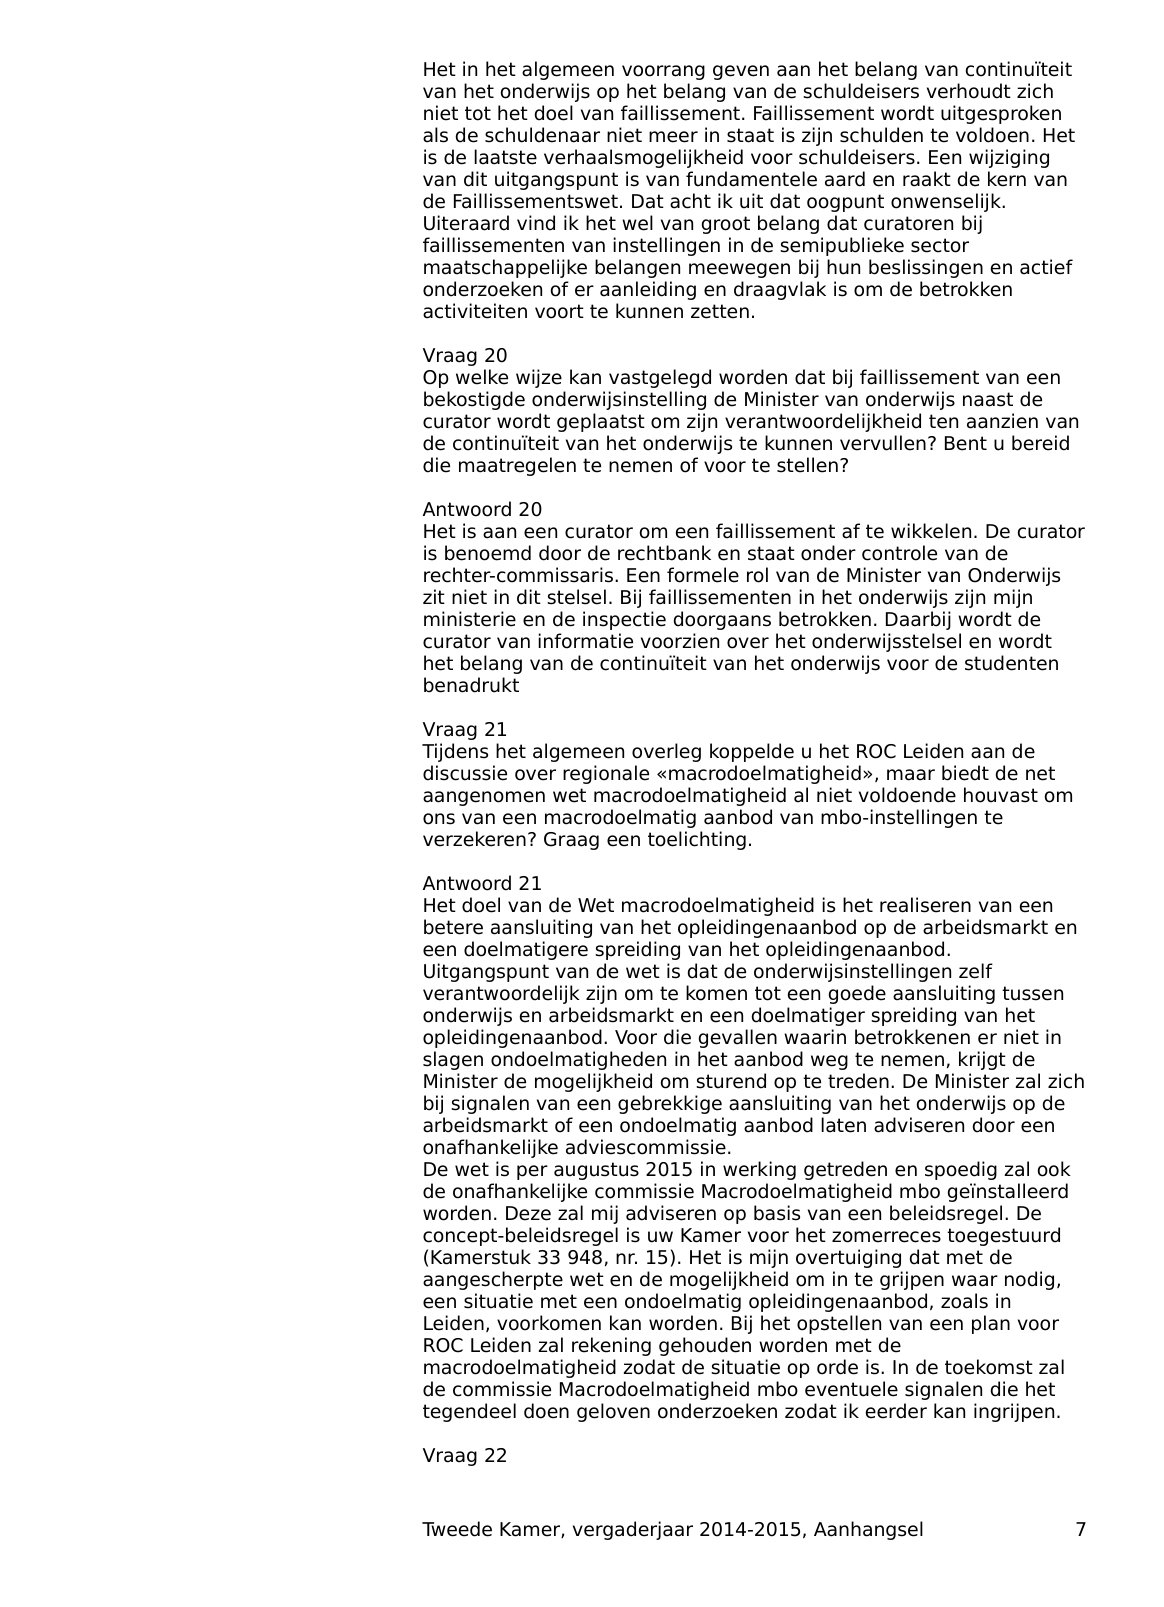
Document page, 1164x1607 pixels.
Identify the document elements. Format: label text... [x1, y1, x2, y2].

text Tijdens het algemeen overleg koppelde u het ROC Leiden aan de discussie over regionale «macrodoelmatigheid», maar biedt de net aangenomen wet macrodoelmatigheid al niet voldoende houvast om ons van een macrodoelmatig aanbod van mbo-instellingen te verzekeren? Graag een toelichting. [422, 741, 1087, 851]
text Antwoord 20 [422, 499, 1087, 521]
text Vraag 21 [422, 719, 1087, 741]
text Antwoord 21 [422, 873, 1087, 895]
text Uitgangspunt van de wet is dat de onderwijsinstellingen zelf verantwoordelijk zijn om te komen tot een goede aansluiting tussen onderwijs en arbeidsmarkt en een doelmatiger spreiding van het opleidingenaanbod. Voor die gevallen waarin betrokkenen er niet in slagen ondoelmatigheden in het aanbod weg te nemen, krijgt de Minister de mogelijkheid om sturend op te treden. De Minister zal zich bij signalen van een gebrekkige aansluiting van het onderwijs op de arbeidsmarkt of een ondoelmatig aanbod laten adviseren door een onafhankelijke adviescommissie. [422, 961, 1087, 1159]
text Het is aan een curator om een faillissement af te wikkelen. De curator is benoemd door de rechtbank en staat onder controle van de rechter-commissaris. Een formele rol van de Minister van Onderwijs zit niet in dit stelsel. Bij faillissementen in het onderwijs zijn mijn ministerie en de inspectie doorgaans betrokken. Daarbij wordt de curator van informatie voorzien over het onderwijsstelsel en wordt het belang van de continuïteit van het onderwijs voor de studenten benadrukt [422, 521, 1087, 697]
text Het doel van de Wet macrodoelmatigheid is het realiseren van een betere aansluiting van het opleidingenaanbod op de arbeidsmarkt en een doelmatigere spreiding van het opleidingenaanbod. [422, 895, 1087, 961]
text Vraag 22 [422, 1445, 1087, 1467]
text Vraag 20 [422, 345, 1087, 367]
text Op welke wijze kan vastgelegd worden dat bij faillissement van een bekostigde onderwijsinstelling de Minister van onderwijs naast de curator wordt geplaatst om zijn verantwoordelijkheid ten aanzien van de continuïteit van het onderwijs te kunnen vervullen? Bent u bereid die maatregelen te nemen of voor te stellen? [422, 367, 1087, 477]
text Het in het algemeen voorrang geven aan het belang van continuïteit van het onderwijs op het belang van de schuldeisers verhoudt zich niet tot het doel van faillissement. Faillissement wordt uitgesproken als de schuldenaar niet meer in staat is zijn schulden te voldoen. Het is de laatste verhaalsmogelijkheid voor schuldeisers. Een wijziging van dit uitgangspunt is van fundamentele aard en raakt de kern van de Faillissementswet. Dat acht ik uit dat oogpunt onwenselijk. Uiteraard vind ik het wel van groot belang dat curatoren bij faillissementen van instellingen in de semipublieke sector maatschappelijke belangen meewegen bij hun beslissingen en actief onderzoeken of er aanleiding en draagvlak is om de betrokken activiteiten voort te kunnen zetten. [422, 59, 1087, 323]
text De wet is per augustus 2015 in werking getreden en spoedig zal ook de onafhankelijke commissie Macrodoelmatigheid mbo geïnstalleerd worden. Deze zal mij adviseren op basis van een beleidsregel. De concept-beleidsregel is uw Kamer voor het zomerreces toegestuurd (Kamerstuk 33 948, nr. 15). Het is mijn overtuiging dat met de aangescherpte wet en de mogelijkheid om in te grijpen waar nodig, een situatie met een ondoelmatig opleidingenaanbod, zoals in Leiden, voorkomen kan worden. Bij het opstellen van een plan voor ROC Leiden zal rekening gehouden worden met de macrodoelmatigheid zodat de situatie op orde is. In de toekomst zal de commissie Macrodoelmatigheid mbo eventuele signalen die het tegendeel doen geloven onderzoeken zodat ik eerder kan ingrijpen. [422, 1159, 1087, 1423]
